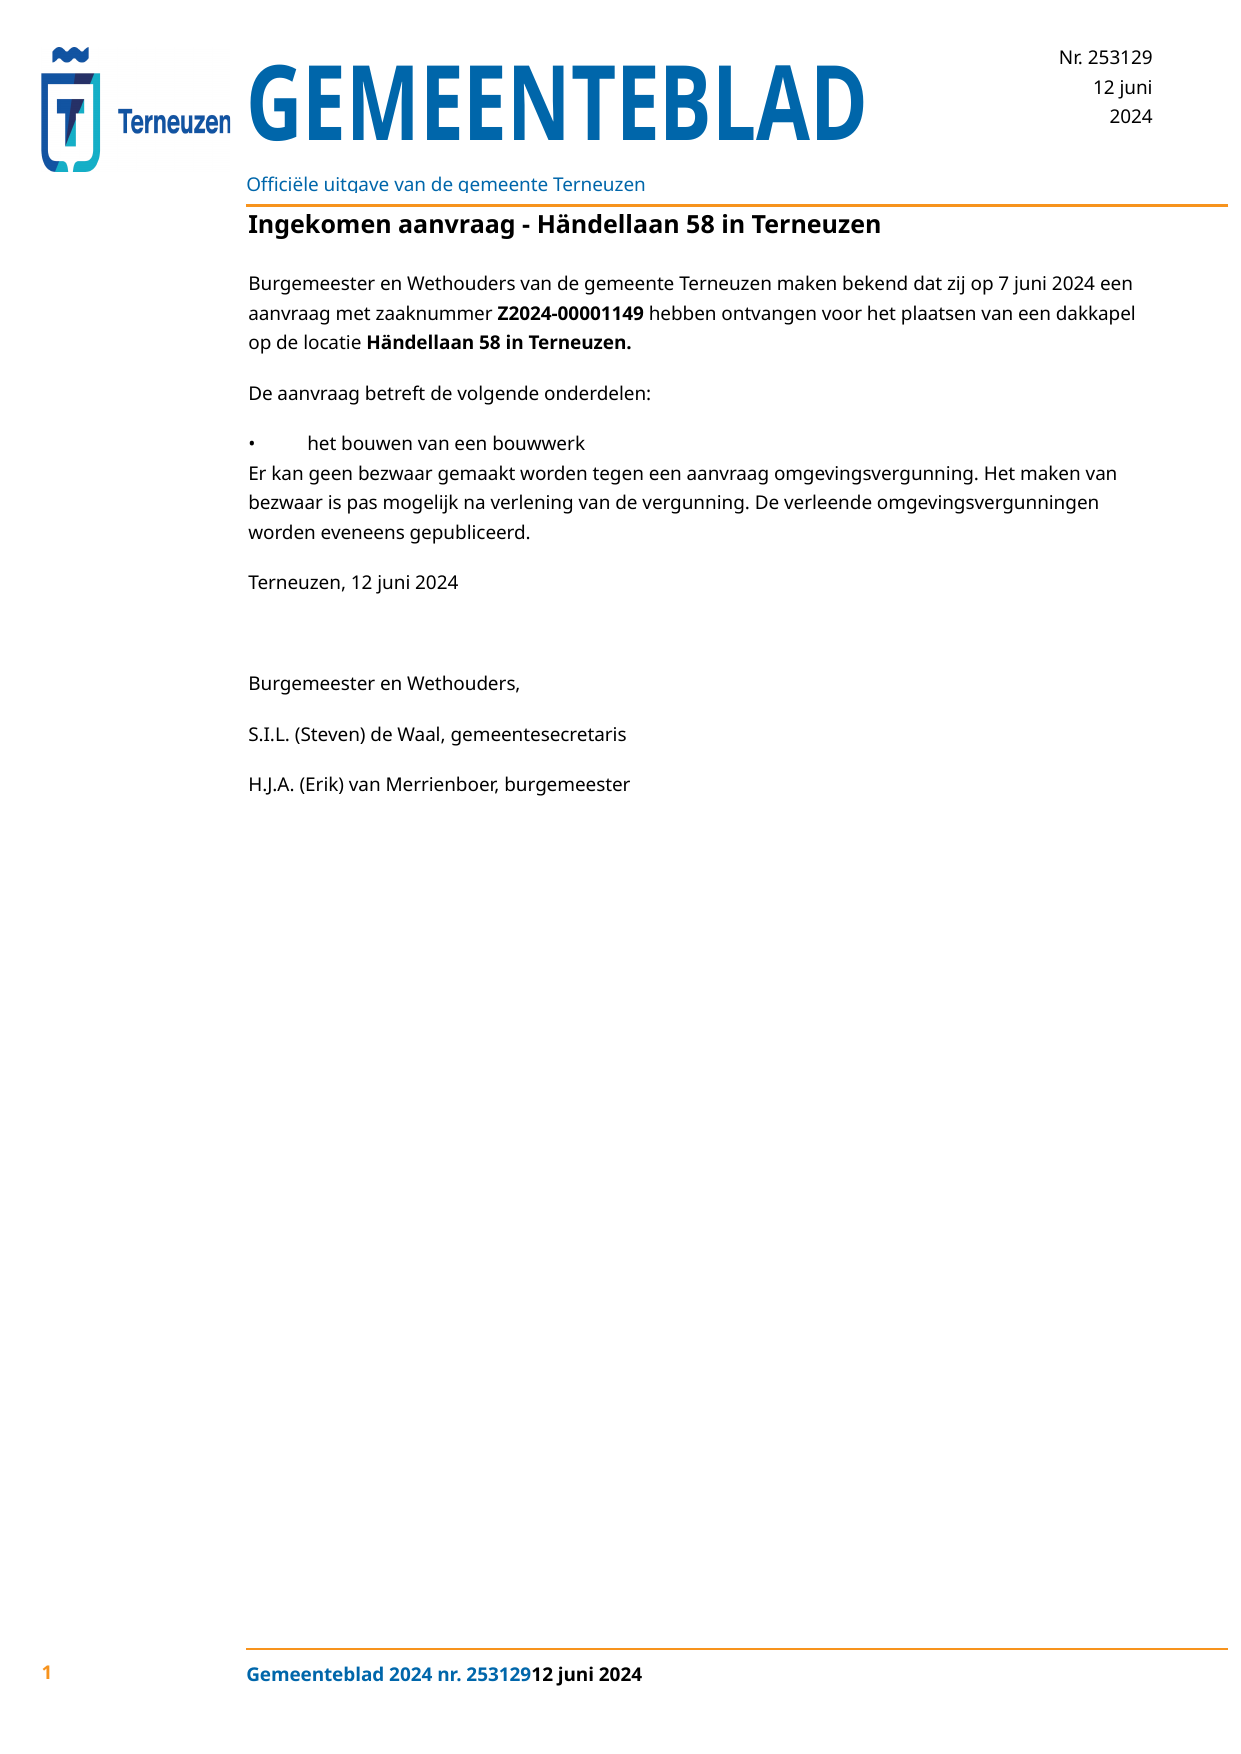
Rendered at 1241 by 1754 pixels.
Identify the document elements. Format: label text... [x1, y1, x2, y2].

text Terneuzen, 12 juni 2024 [248, 569, 1152, 595]
picture [41, 47, 231, 172]
text Er kan geen bezwaar gemaakt worden tegen een aanvraag omgevingsvergunning. Het maken van bezwaar is pas mogelijk na verlening van de vergunning. De verleende omgevingsvergunningen worden eveneens gepubliceerd. [248, 460, 1152, 545]
text Burgemeester en Wethouders van de gemeente Terneuzen maken bekend dat zij op 7 juni 2024 een aanvraag met zaaknummer Z2024-00001149 hebben ontvangen voor het plaatsen van een dakkapel op de locatie Händellaan 58 in Terneuzen. [248, 270, 1152, 355]
list het bouwen van een bouwwerk [248, 430, 1152, 456]
text H.J.A. (Erik) van Merrienboer, burgemeester [248, 771, 1152, 797]
text De aanvraag betreft de volgende onderdelen: [248, 380, 1152, 406]
text Burgemeester en Wethouders, [248, 670, 1152, 696]
text S.I.L. (Steven) de Waal, gemeentesecretaris [248, 721, 1152, 746]
text Ingekomen aanvraag - Händellaan 58 in Terneuzen [248, 207, 1152, 241]
